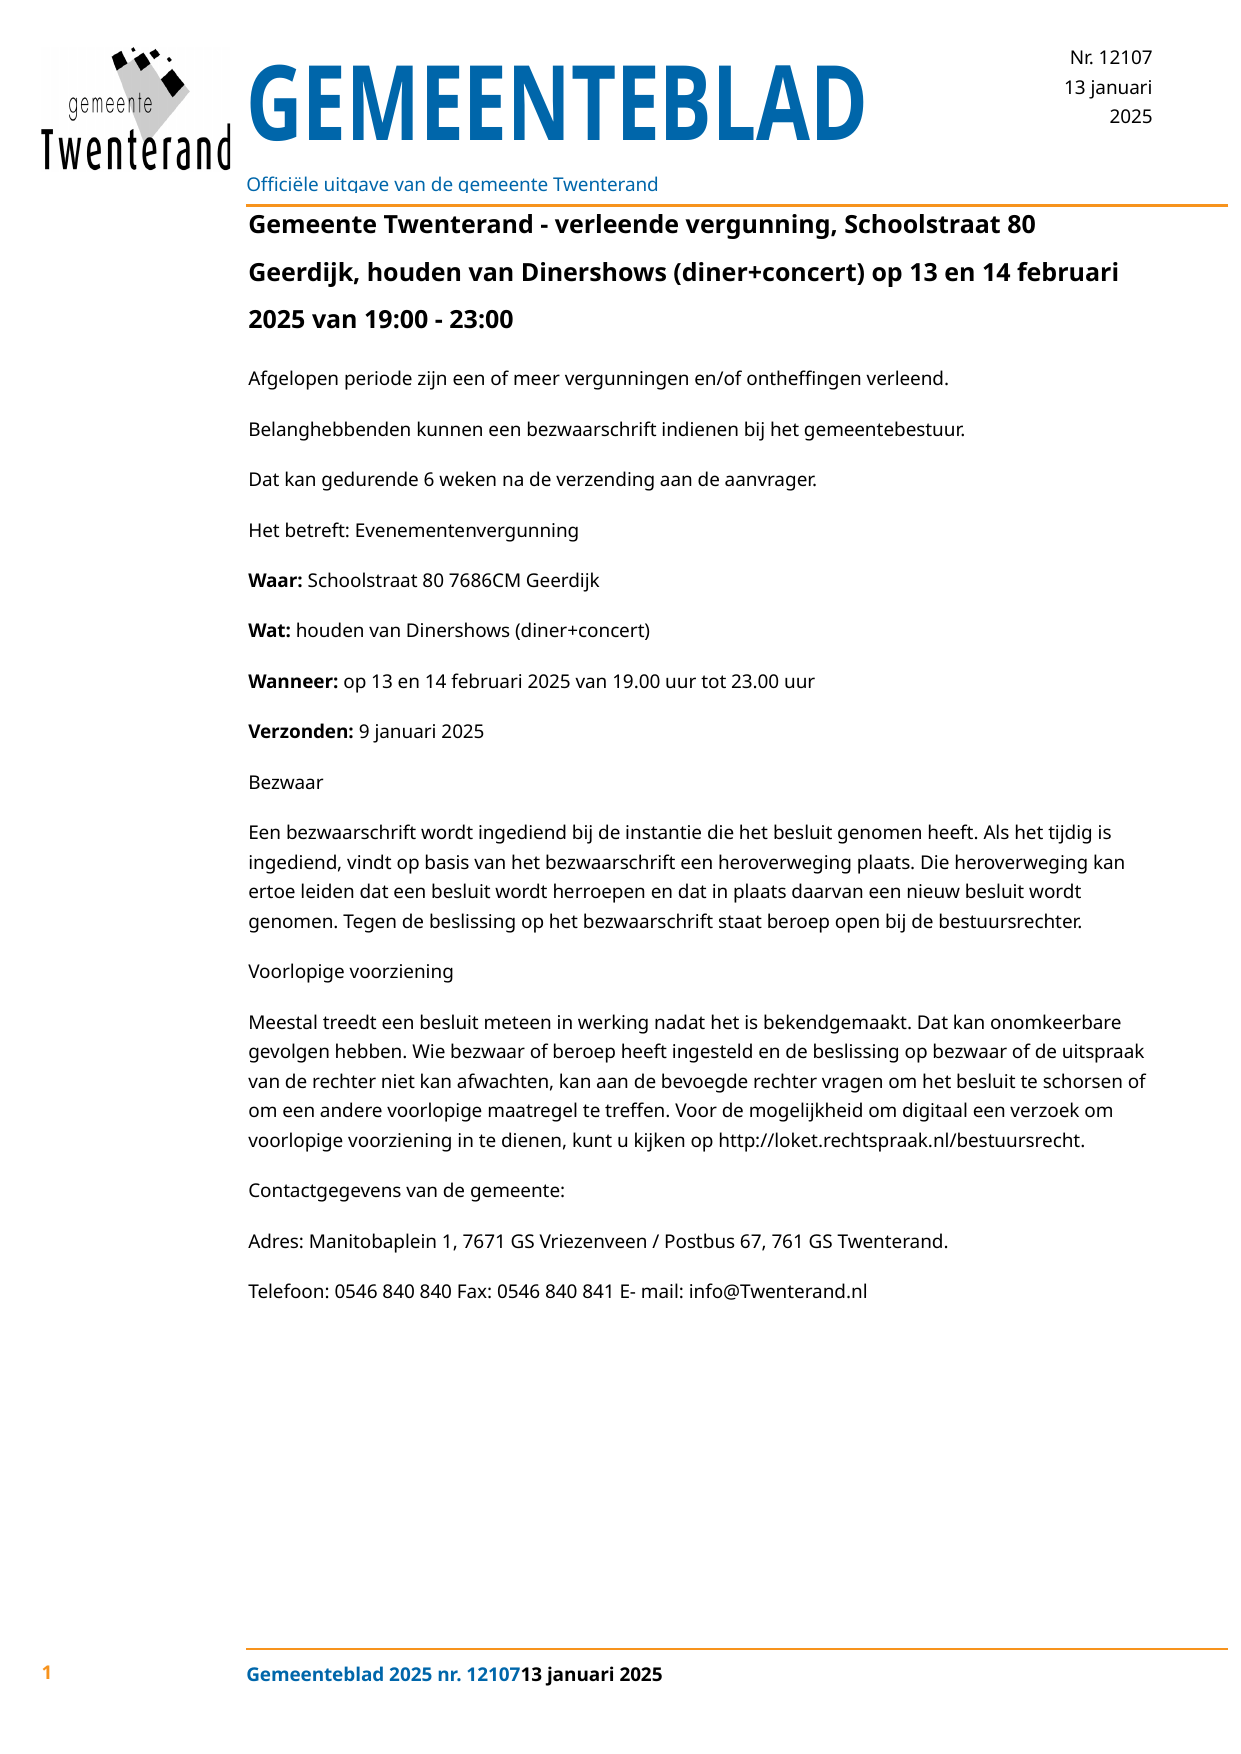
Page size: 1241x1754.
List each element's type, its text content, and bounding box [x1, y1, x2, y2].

text Een bezwaarschrift wordt ingediend bij de instantie die het besluit genomen heeft. Als het tijdig is ingediend, vindt op basis van het bezwaarschrift een heroverweging plaats. Die heroverweging kan ertoe leiden dat een besluit wordt herroepen en dat in plaats daarvan een nieuw besluit wordt genomen. Tegen de beslissing op het bezwaarschrift staat beroep open bij de bestuursrechter. [248, 819, 1152, 934]
text Telefoon: 0546 840 840 Fax: 0546 840 841 E- mail: info@Twenterand.nl [248, 1278, 1152, 1304]
text Het betreft: Evenementenvergunning [248, 517, 1152, 542]
text Bezwaar [248, 769, 1152, 794]
text Contactgegevens van de gemeente: [248, 1178, 1152, 1203]
text Dat kan gedurende 6 weken na de verzending aan de aanvrager. [248, 466, 1152, 492]
text Afgelopen periode zijn een of meer vergunningen en/of ontheffingen verleend. [248, 366, 1152, 391]
text Meestal treedt een besluit meteen in werking nadat het is bekendgemaakt. Dat kan onomkeerbare gevolgen hebben. Wie bezwaar of beroep heeft ingesteld en de beslissing op bezwaar of de uitspraak van de rechter niet kan afwachten, kan aan de bevoegde rechter vragen om het besluit te schorsen of om een andere voorlopige maatregel te treffen. Voor de mogelijkheid om digitaal een verzoek om voorlopige voorziening in te dienen, kunt u kijken op http://loket.rechtspraak.nl/bestuursrecht. [248, 1009, 1152, 1153]
text Verzonden: 9 januari 2025 [248, 718, 1152, 744]
text Waar: Schoolstraat 80 7686CM Geerdijk [248, 567, 1152, 593]
text Voorlopige voorziening [248, 958, 1152, 984]
text Wat: houden van Dinershows (diner+concert) [248, 618, 1152, 643]
text Belanghebbenden kunnen een bezwaarschrift indienen bij het gemeentebestuur. [248, 416, 1152, 442]
text Wanneer: op 13 en 14 februari 2025 van 19.00 uur tot 23.00 uur [248, 668, 1152, 694]
picture [41, 47, 231, 172]
text Gemeente Twenterand - verleende vergunning, Schoolstraat 80 Geerdijk, houden van Dinershows (diner+concert) op 13 en 14 februari 2025 van 19:00 - 23:00 [248, 207, 1152, 336]
text Adres: Manitobaplein 1, 7671 GS Vriezenveen / Postbus 67, 761 GS Twenterand. [248, 1228, 1152, 1254]
